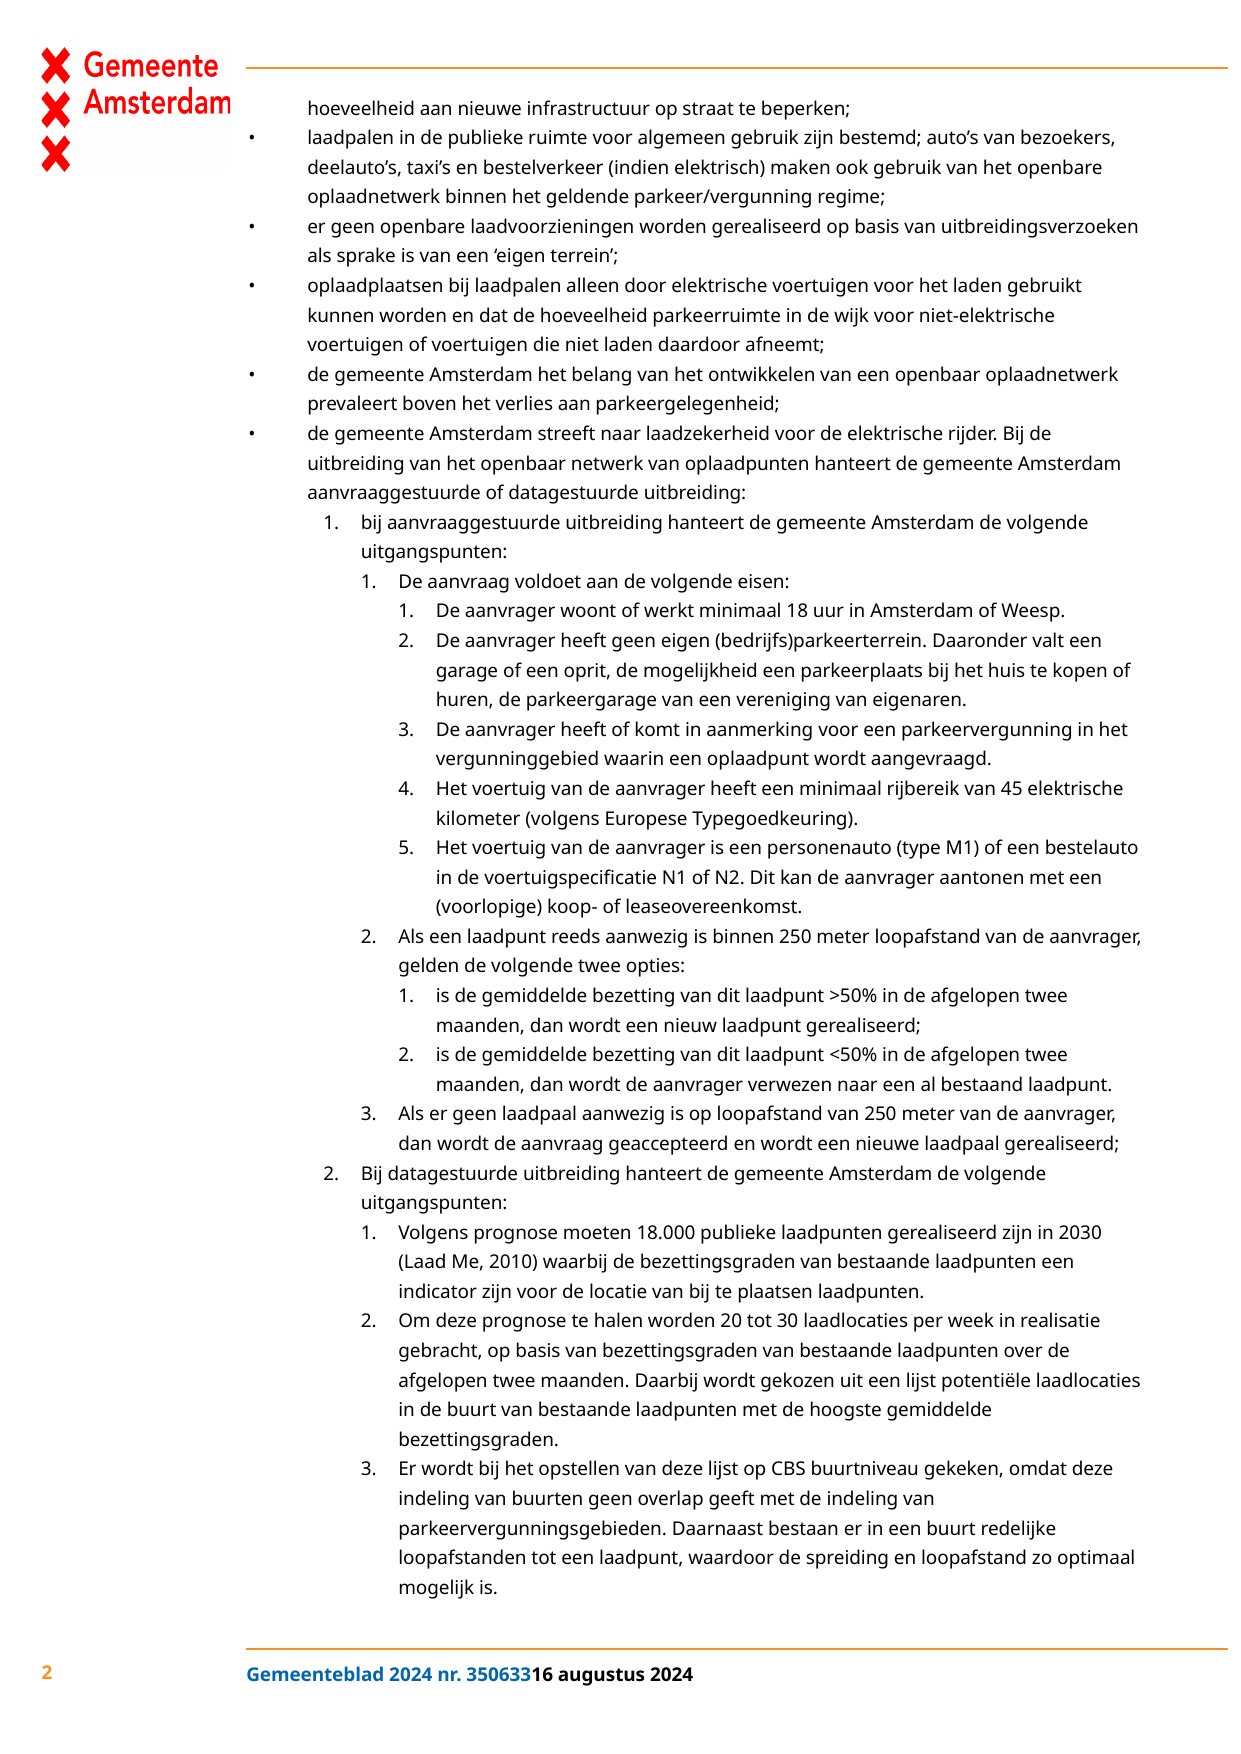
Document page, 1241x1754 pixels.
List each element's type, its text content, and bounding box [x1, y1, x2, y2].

list is de gemiddelde bezetting van dit laadpunt <50% in de afgelopen twee maanden, dan wordt de aanvrager verwezen naar een al bestaand laadpunt. [398, 1041, 1152, 1097]
list Het voertuig van de aanvrager is een personenauto (type M1) of een bestelauto in de voertuigspecificatie N1 of N2. Dit kan de aanvrager aantonen met een (voorlopige) koop- of leaseovereenkomst. [398, 834, 1152, 919]
list bij aanvraaggestuurde uitbreiding hanteert de gemeente Amsterdam de volgende uitgangspunten: [323, 509, 1152, 564]
list Het voertuig van de aanvrager heeft een minimaal rijbereik van 45 elektrische kilometer (volgens Europese Typegoedkeuring). [398, 775, 1152, 831]
list De aanvrager heeft of komt in aanmerking voor een parkeervergunning in het vergunninggebied waarin een oplaadpunt wordt aangevraagd. [398, 716, 1152, 771]
list De aanvrager heeft geen eigen (bedrijfs)parkeerterrein. Daaronder valt een garage of een oprit, de mogelijkheid een parkeerplaats bij het huis te kopen of huren, de parkeergarage van een vereniging van eigenaren. [398, 627, 1152, 712]
list Bij datagestuurde uitbreiding hanteert de gemeente Amsterdam de volgende uitgangspunten: [323, 1160, 1152, 1215]
list Als een laadpunt reeds aanwezig is binnen 250 meter loopafstand van de aanvrager, gelden de volgende twee opties: [361, 923, 1152, 978]
picture [41, 47, 231, 172]
list Er wordt bij het opstellen van deze lijst op CBS buurtniveau gekeken, omdat deze indeling van buurten geen overlap geeft met de indeling van parkeervergunningsgebieden. Daarnaast bestaan er in een buurt redelijke loopafstanden tot een laadpunt, waardoor de spreiding en loopafstand zo optimaal mogelijk is. [361, 1456, 1152, 1600]
list Volgens prognose moeten 18.000 publieke laadpunten gerealiseerd zijn in 2030 (Laad Me, 2010) waarbij de bezettingsgraden van bestaande laadpunten een indicator zijn voor de locatie van bij te plaatsen laadpunten. [361, 1219, 1152, 1304]
list De aanvraag voldoet aan de volgende eisen: [361, 568, 1152, 594]
list is de gemiddelde bezetting van dit laadpunt >50% in de afgelopen twee maanden, dan wordt een nieuw laadpunt gerealiseerd; [398, 982, 1152, 1038]
list oplaadplaatsen bij laadpalen alleen door elektrische voertuigen voor het laden gebruikt kunnen worden en dat de hoeveelheid parkeerruimte in de wijk voor niet-elektrische voertuigen of voertuigen die niet laden daardoor afneemt; [248, 272, 1152, 357]
list de gemeente Amsterdam het belang van het ontwikkelen van een openbaar oplaadnetwerk prevaleert boven het verlies aan parkeergelegenheid; [248, 361, 1152, 416]
list Om deze prognose te halen worden 20 tot 30 laadlocaties per week in realisatie gebracht, op basis van bezettingsgraden van bestaande laadpunten over de afgelopen twee maanden. Daarbij wordt gekozen uit een lijst potentiële laadlocaties in de buurt van bestaande laadpunten met de hoogste gemiddelde bezettingsgraden. [361, 1308, 1152, 1452]
list er geen openbare laadvoorzieningen worden gerealiseerd op basis van uitbreidingsverzoeken als sprake is van een ‘eigen terrein’; [248, 213, 1152, 268]
list laadpalen in de publieke ruimte voor algemeen gebruik zijn bestemd; auto’s van bezoekers, deelauto’s, taxi’s en bestelverkeer (indien elektrisch) maken ook gebruik van het openbare oplaadnetwerk binnen het geldende parkeer/vergunning regime; [248, 124, 1152, 209]
list Als er geen laadpaal aanwezig is op loopafstand van 250 meter van de aanvrager, dan wordt de aanvraag geaccepteerd en wordt een nieuwe laadpaal gerealiseerd; [361, 1101, 1152, 1156]
list de gemeente Amsterdam streeft naar laadzekerheid voor de elektrische rijder. Bij de uitbreiding van het openbaar netwerk van oplaadpunten hanteert de gemeente Amsterdam aanvraaggestuurde of datagestuurde uitbreiding: [248, 420, 1152, 505]
list hoeveelheid aan nieuwe infrastructuur op straat te beperken; [248, 95, 1152, 121]
list De aanvrager woont of werkt minimaal 18 uur in Amsterdam of Weesp. [398, 598, 1152, 623]
